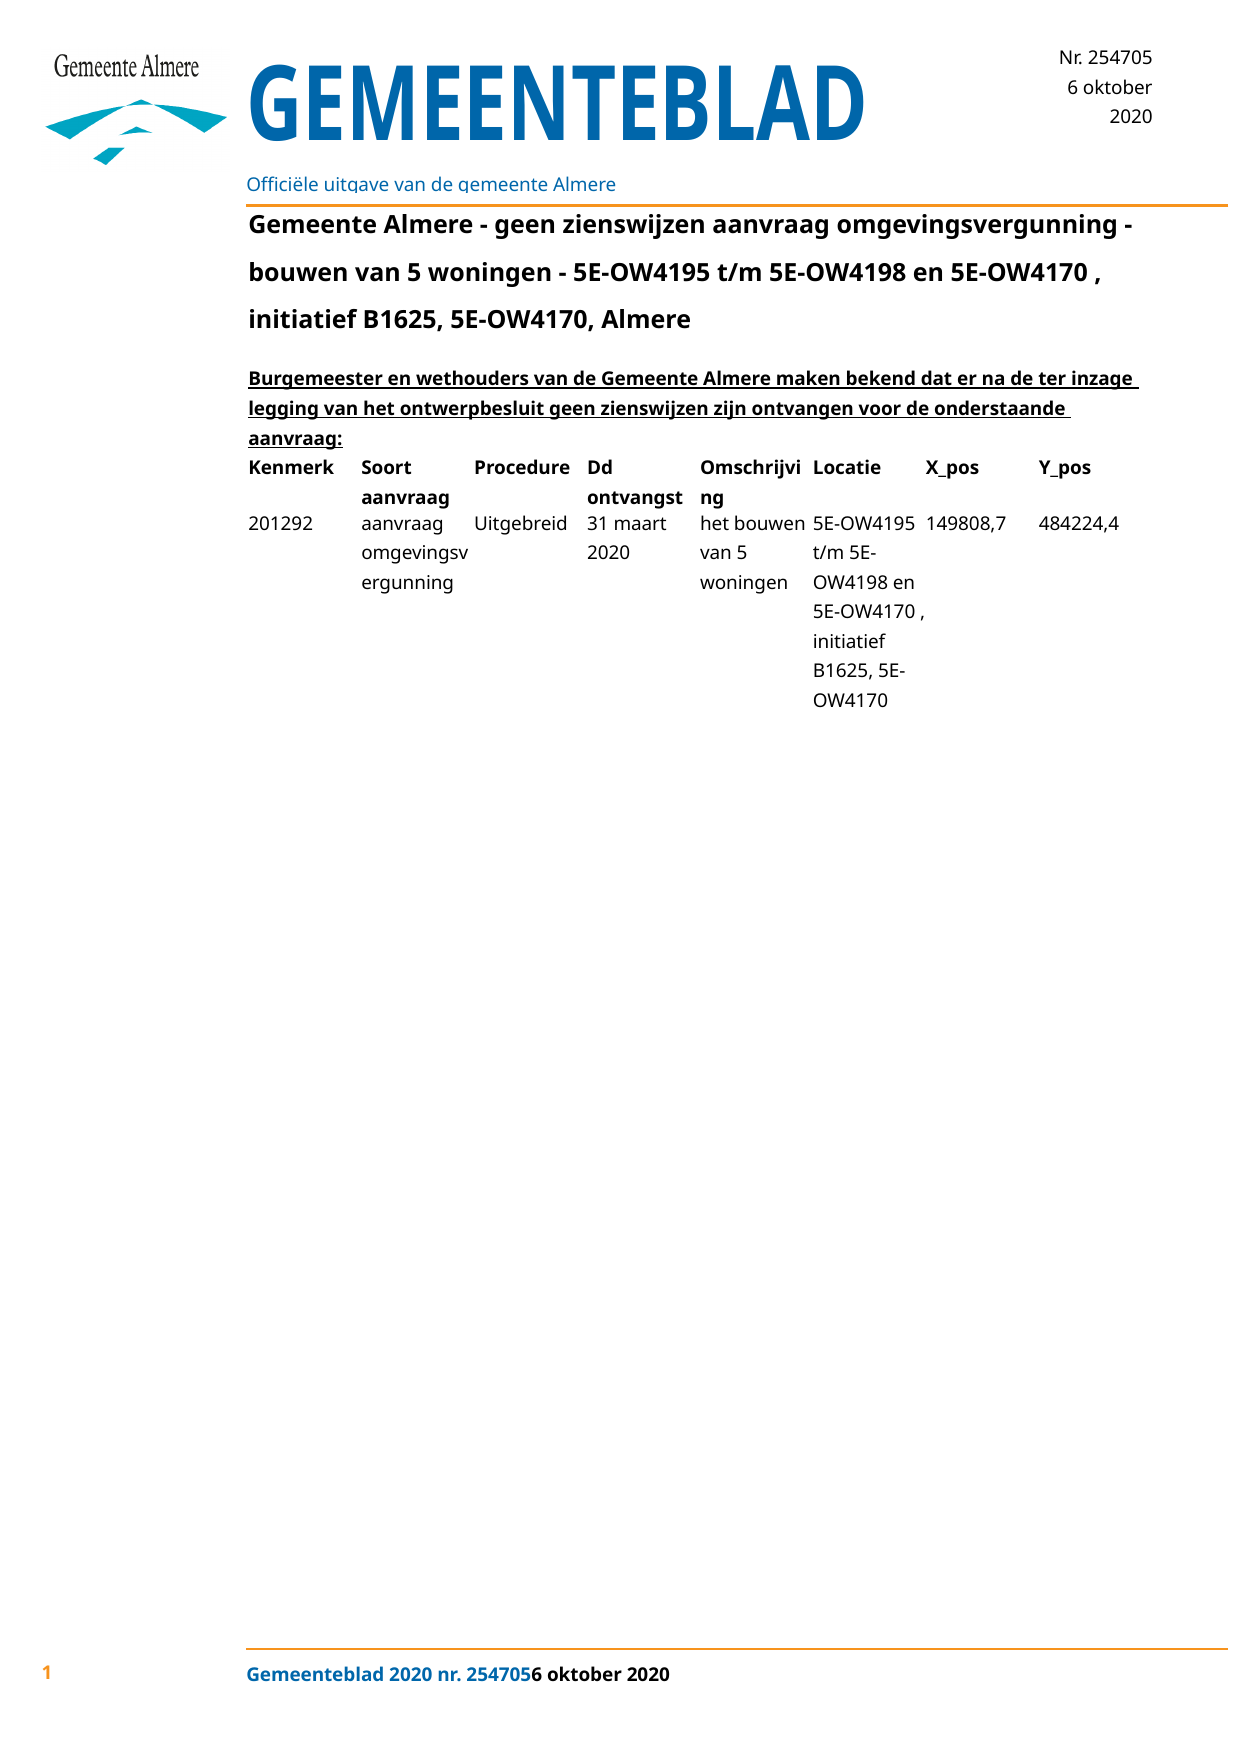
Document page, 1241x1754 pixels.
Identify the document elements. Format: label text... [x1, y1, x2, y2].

table_cell Uitgebreid [474, 510, 587, 713]
table_cell 5E-OW4195 t/m 5E-OW4198 en 5E-OW4170 , initiatief B1625, 5E-OW4170 [813, 510, 926, 713]
table_header Y_pos [1039, 454, 1152, 510]
table_cell 31 maart 2020 [587, 510, 700, 713]
table_header Soort aanvraag [361, 454, 474, 510]
table_cell 484224,4 [1039, 510, 1152, 713]
table_header Locatie [813, 454, 926, 510]
table_header Dd ontvangst [587, 454, 700, 510]
table_cell het bouwen van 5 woningen [700, 510, 813, 713]
text Burgemeester en wethouders van de Gemeente Almere maken bekend dat er na de ter inzage legging van het ontwerpbesluit geen zienswijzen zijn ontvangen voor de onderstaande aanvraag: [248, 366, 1152, 450]
table_header X_pos [926, 454, 1038, 510]
table_header Omschrijving [700, 454, 813, 510]
table_header Kenmerk [248, 454, 361, 510]
picture [41, 47, 231, 172]
table_cell 201292 [248, 510, 361, 713]
table_cell aanvraag omgevingsvergunning [361, 510, 474, 713]
table_cell 149808,7 [926, 510, 1038, 713]
table_header Procedure [474, 454, 587, 510]
text Gemeente Almere - geen zienswijzen aanvraag omgevingsvergunning - bouwen van 5 woningen - 5E-OW4195 t/m 5E-OW4198 en 5E-OW4170 , initiatief B1625, 5E-OW4170, Almere [248, 207, 1152, 336]
